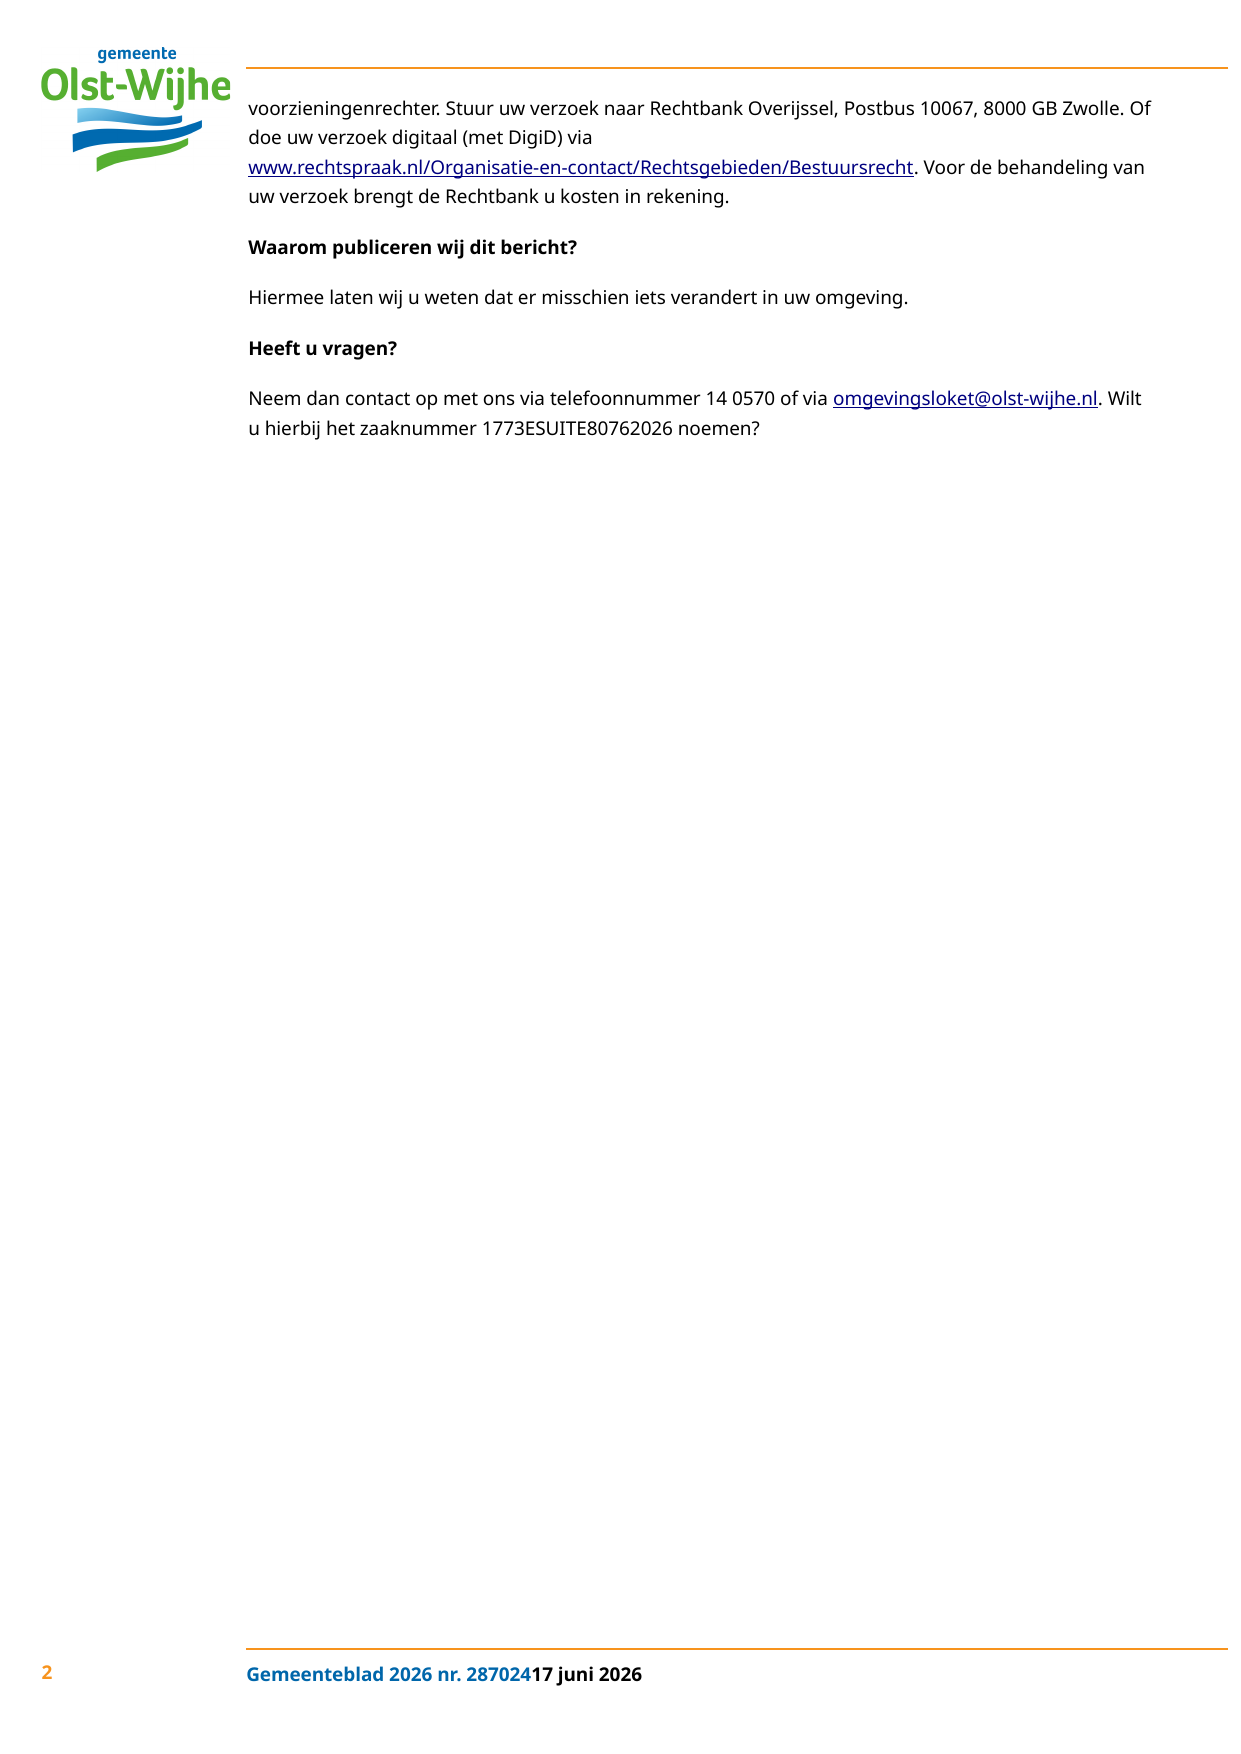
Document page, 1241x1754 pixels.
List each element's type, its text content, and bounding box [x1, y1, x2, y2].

text Heeft u vragen? [248, 335, 1152, 361]
text Neem dan contact op met ons via telefoonnummer 14 0570 of via omgevingsloket@olst-wijhe.nl. Wilt u hierbij het zaaknummer 1773ESUITE80762026 noemen? [248, 385, 1152, 441]
text voorzieningenrechter. Stuur uw verzoek naar Rechtbank Overijssel, Postbus 10067, 8000 GB Zwolle. Of doe uw verzoek digitaal (met DigiD) via www.rechtspraak.nl/Organisatie-en-contact/Rechtsgebieden/Bestuursrecht. Voor de behandeling van uw verzoek brengt de Rechtbank u kosten in rekening. [248, 95, 1152, 209]
text Hiermee laten wij u weten dat er misschien iets verandert in uw omgeving. [248, 284, 1152, 310]
text Waarom publiceren wij dit bericht? [248, 234, 1152, 260]
picture [41, 47, 231, 172]
